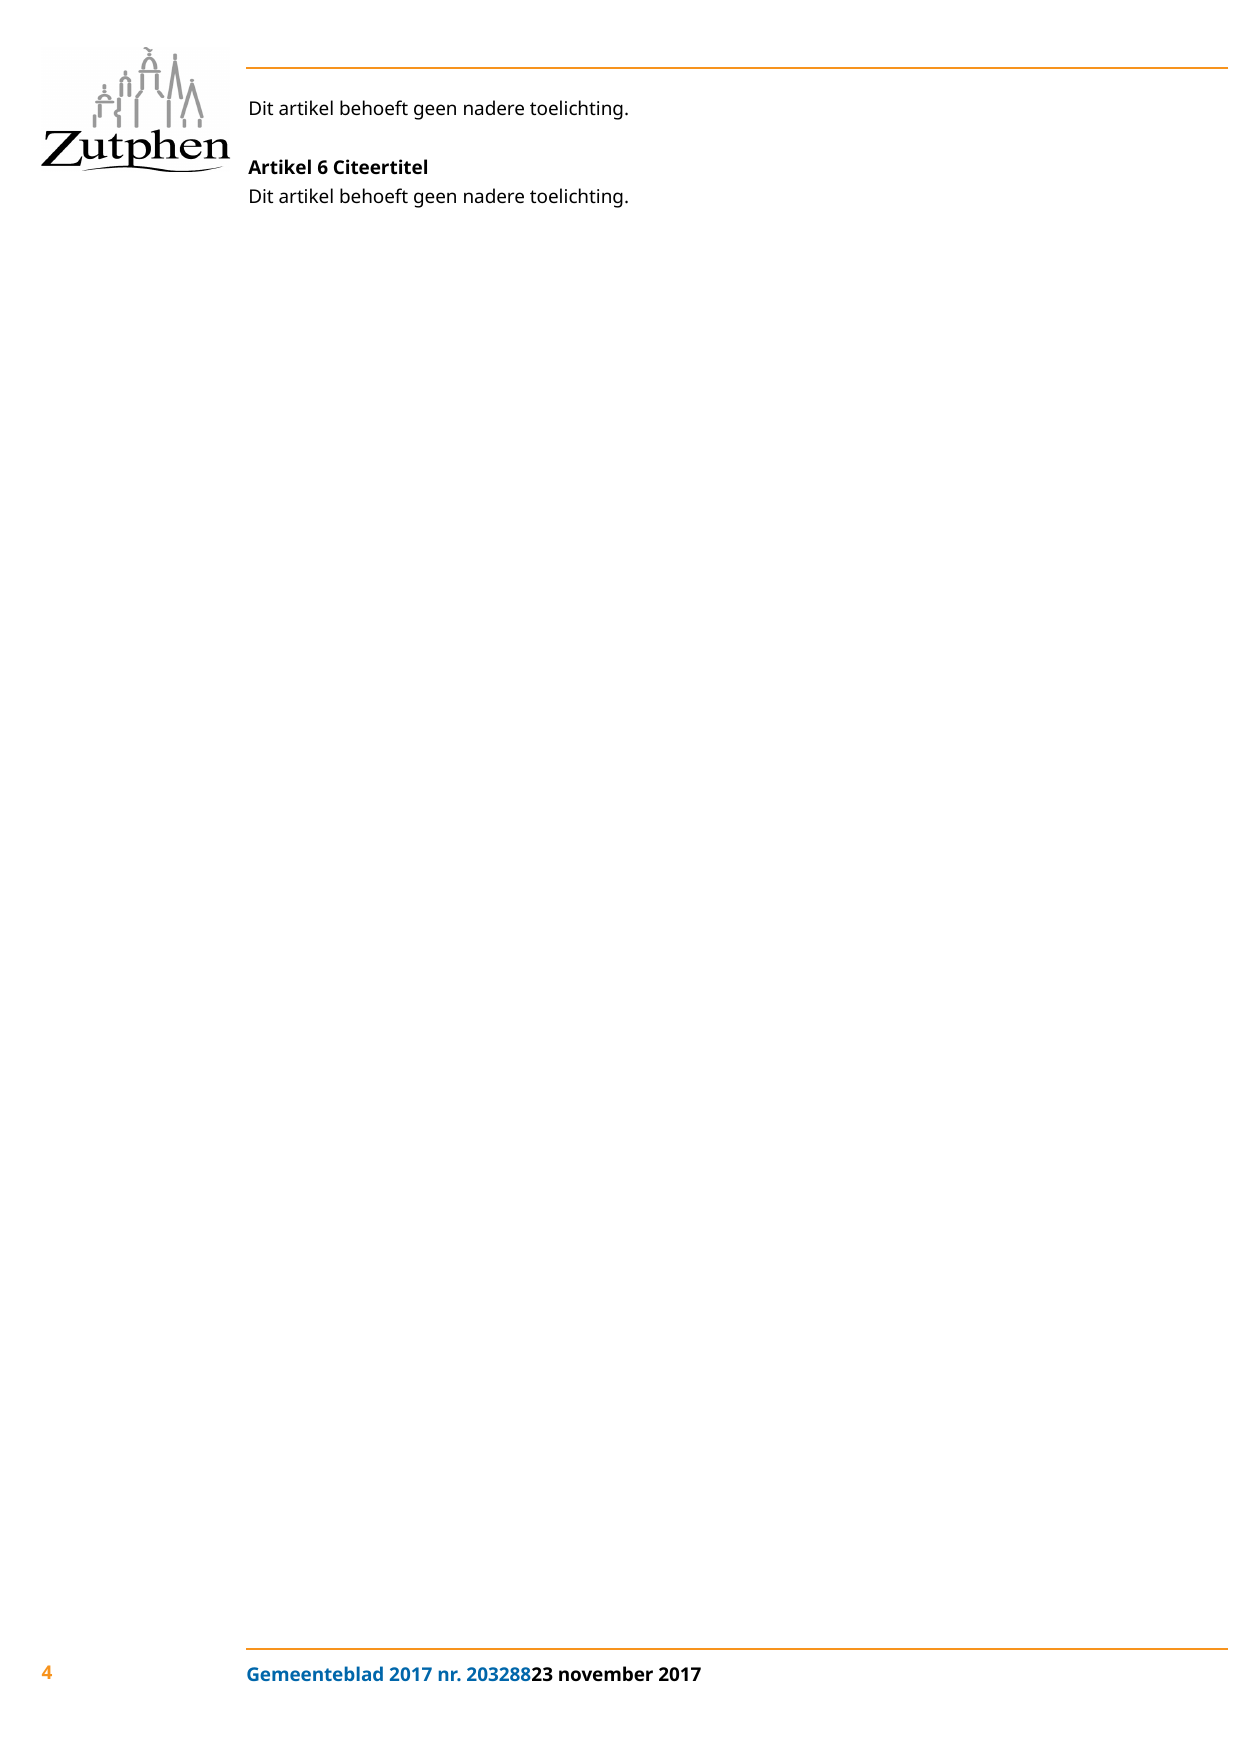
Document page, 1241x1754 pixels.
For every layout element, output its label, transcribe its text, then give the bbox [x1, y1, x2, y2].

text Dit artikel behoeft geen nadere toelichting. [248, 183, 1152, 209]
picture [41, 47, 231, 172]
text Artikel 6 Citeertitel [248, 154, 1152, 180]
text Dit artikel behoeft geen nadere toelichting. [248, 95, 1152, 121]
